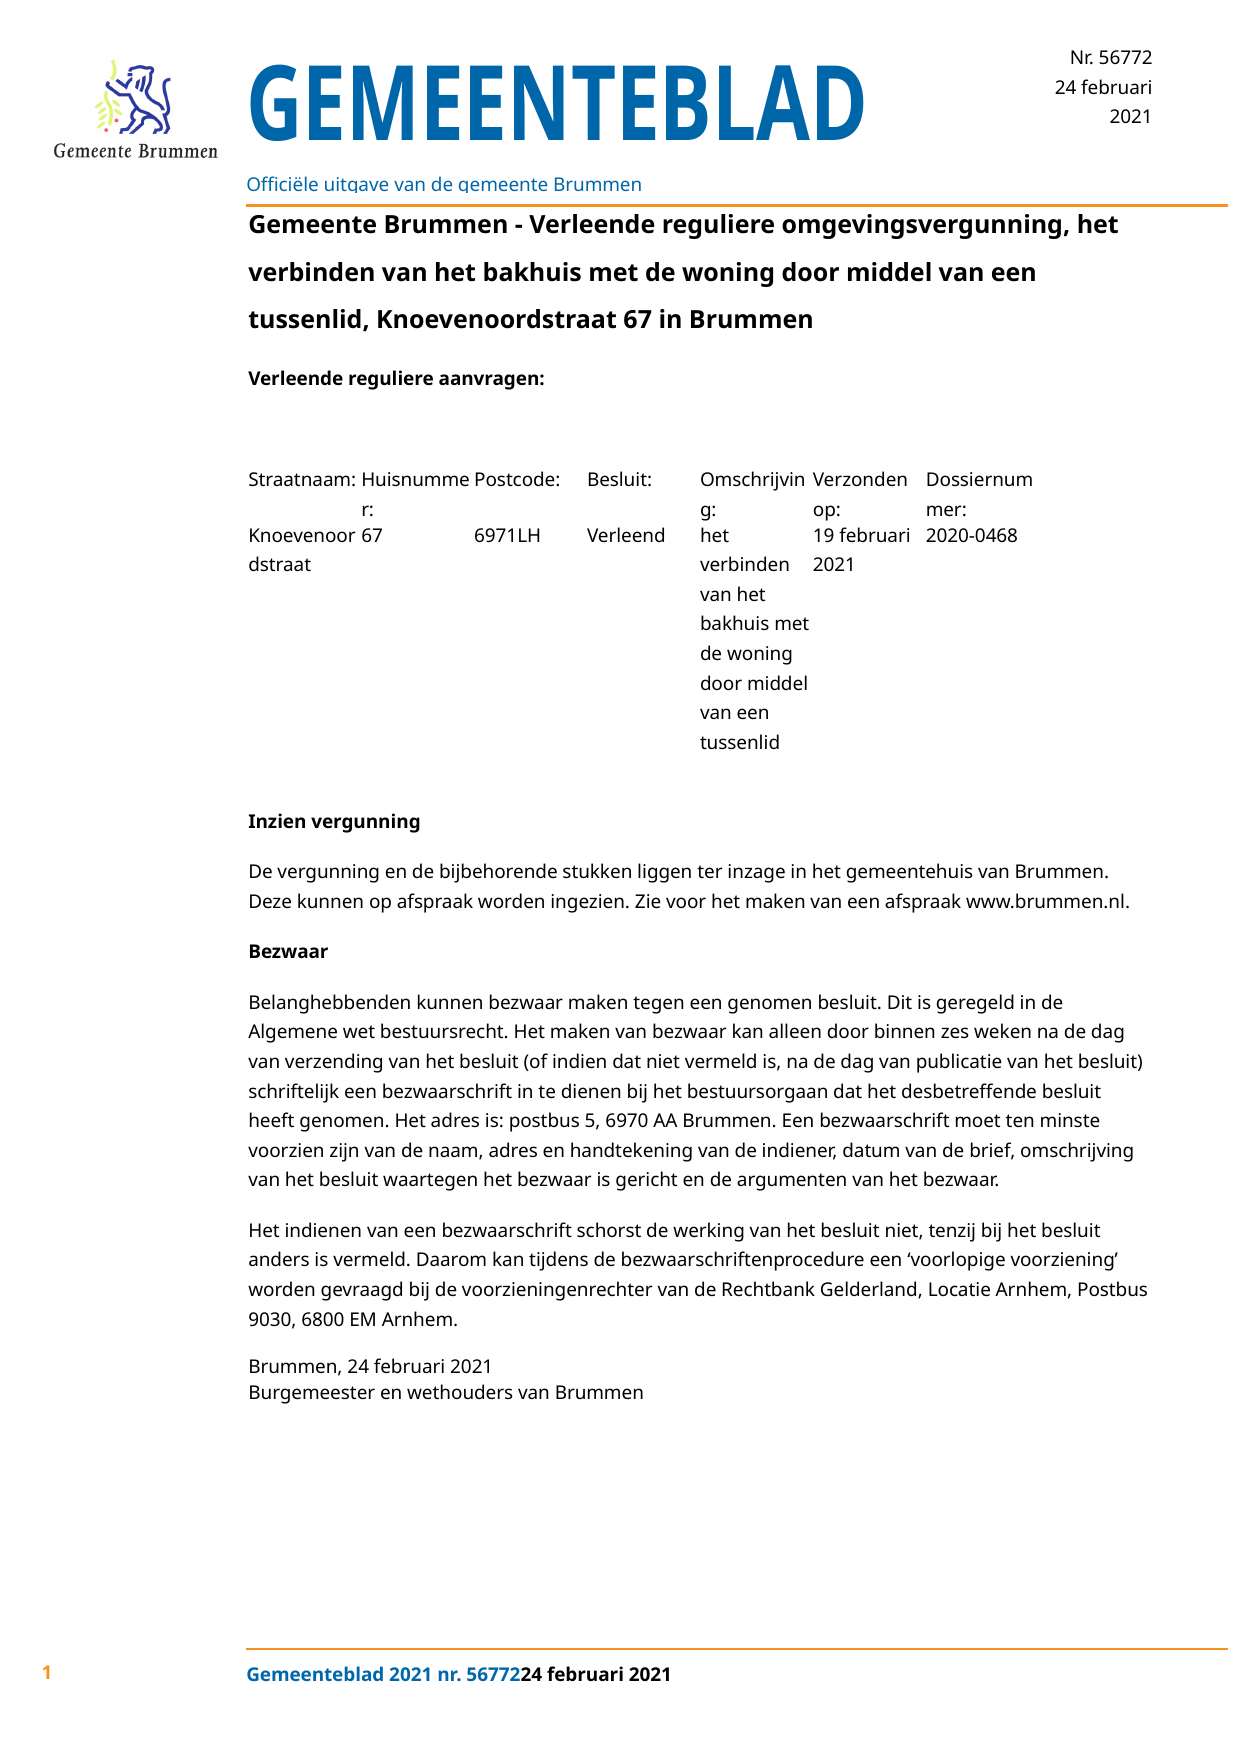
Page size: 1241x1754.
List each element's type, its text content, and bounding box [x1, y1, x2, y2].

text Bezwaar [248, 939, 1152, 964]
table_cell 19 februari 2021 [813, 522, 926, 754]
table_header Straatnaam: [248, 466, 361, 522]
table_cell 6971LH [474, 522, 587, 754]
table_cell [1039, 522, 1152, 754]
table_header Verzonden op: [813, 466, 926, 522]
table_cell het verbinden van het bakhuis met de woning door middel van een tussenlid [700, 522, 813, 754]
table_cell Verleend [587, 522, 700, 754]
text Het indienen van een bezwaarschrift schorst de werking van het besluit niet, tenzij bij het besluit anders is vermeld. Daarom kan tijdens de bezwaarschriftenprocedure een ‘voorlopige voorziening’ worden gevraagd bij de voorzieningenrechter van de Rechtbank Gelderland, Locatie Arnhem, Postbus 9030, 6800 EM Arnhem. [248, 1217, 1152, 1331]
table_header Dossiernummer: [926, 466, 1038, 522]
table_header Besluit: [587, 466, 700, 522]
text De vergunning en de bijbehorende stukken liggen ter inzage in het gemeentehuis van Brummen. Deze kunnen op afspraak worden ingezien. Zie voor het maken van een afspraak www.brummen.nl. [248, 859, 1152, 914]
table_header Omschrijving: [700, 466, 813, 522]
table_header Huisnummer: [361, 466, 474, 522]
text Gemeente Brummen - Verleende reguliere omgevingsvergunning, het verbinden van het bakhuis met de woning door middel van een tussenlid, Knoevenoordstraat 67 in Brummen [248, 207, 1152, 336]
table_header [1039, 466, 1152, 522]
picture [41, 47, 231, 172]
text Burgemeester en wethouders van Brummen [248, 1379, 1152, 1405]
text Brummen, 24 februari 2021 [248, 1353, 1152, 1379]
table_cell 67 [361, 522, 474, 754]
text Inzien vergunning [248, 808, 1152, 834]
table_header Postcode: [474, 466, 587, 522]
table_cell Knoevenoordstraat [248, 522, 361, 754]
table_cell 2020-0468 [926, 522, 1038, 754]
text Verleende reguliere aanvragen: [248, 366, 1152, 391]
text Belanghebbenden kunnen bezwaar maken tegen een genomen besluit. Dit is geregeld in de Algemene wet bestuursrecht. Het maken van bezwaar kan alleen door binnen zes weken na de dag van verzending van het besluit (of indien dat niet vermeld is, na de dag van publicatie van het besluit) schriftelijk een bezwaarschrift in te dienen bij het bestuursorgaan dat het desbetreffende besluit heeft genomen. Het adres is: postbus 5, 6970 AA Brummen. Een bezwaarschrift moet ten minste voorzien zijn van de naam, adres en handtekening van de indiener, datum van de brief, omschrijving van het besluit waartegen het bezwaar is gericht en de argumenten van het bezwaar. [248, 989, 1152, 1192]
